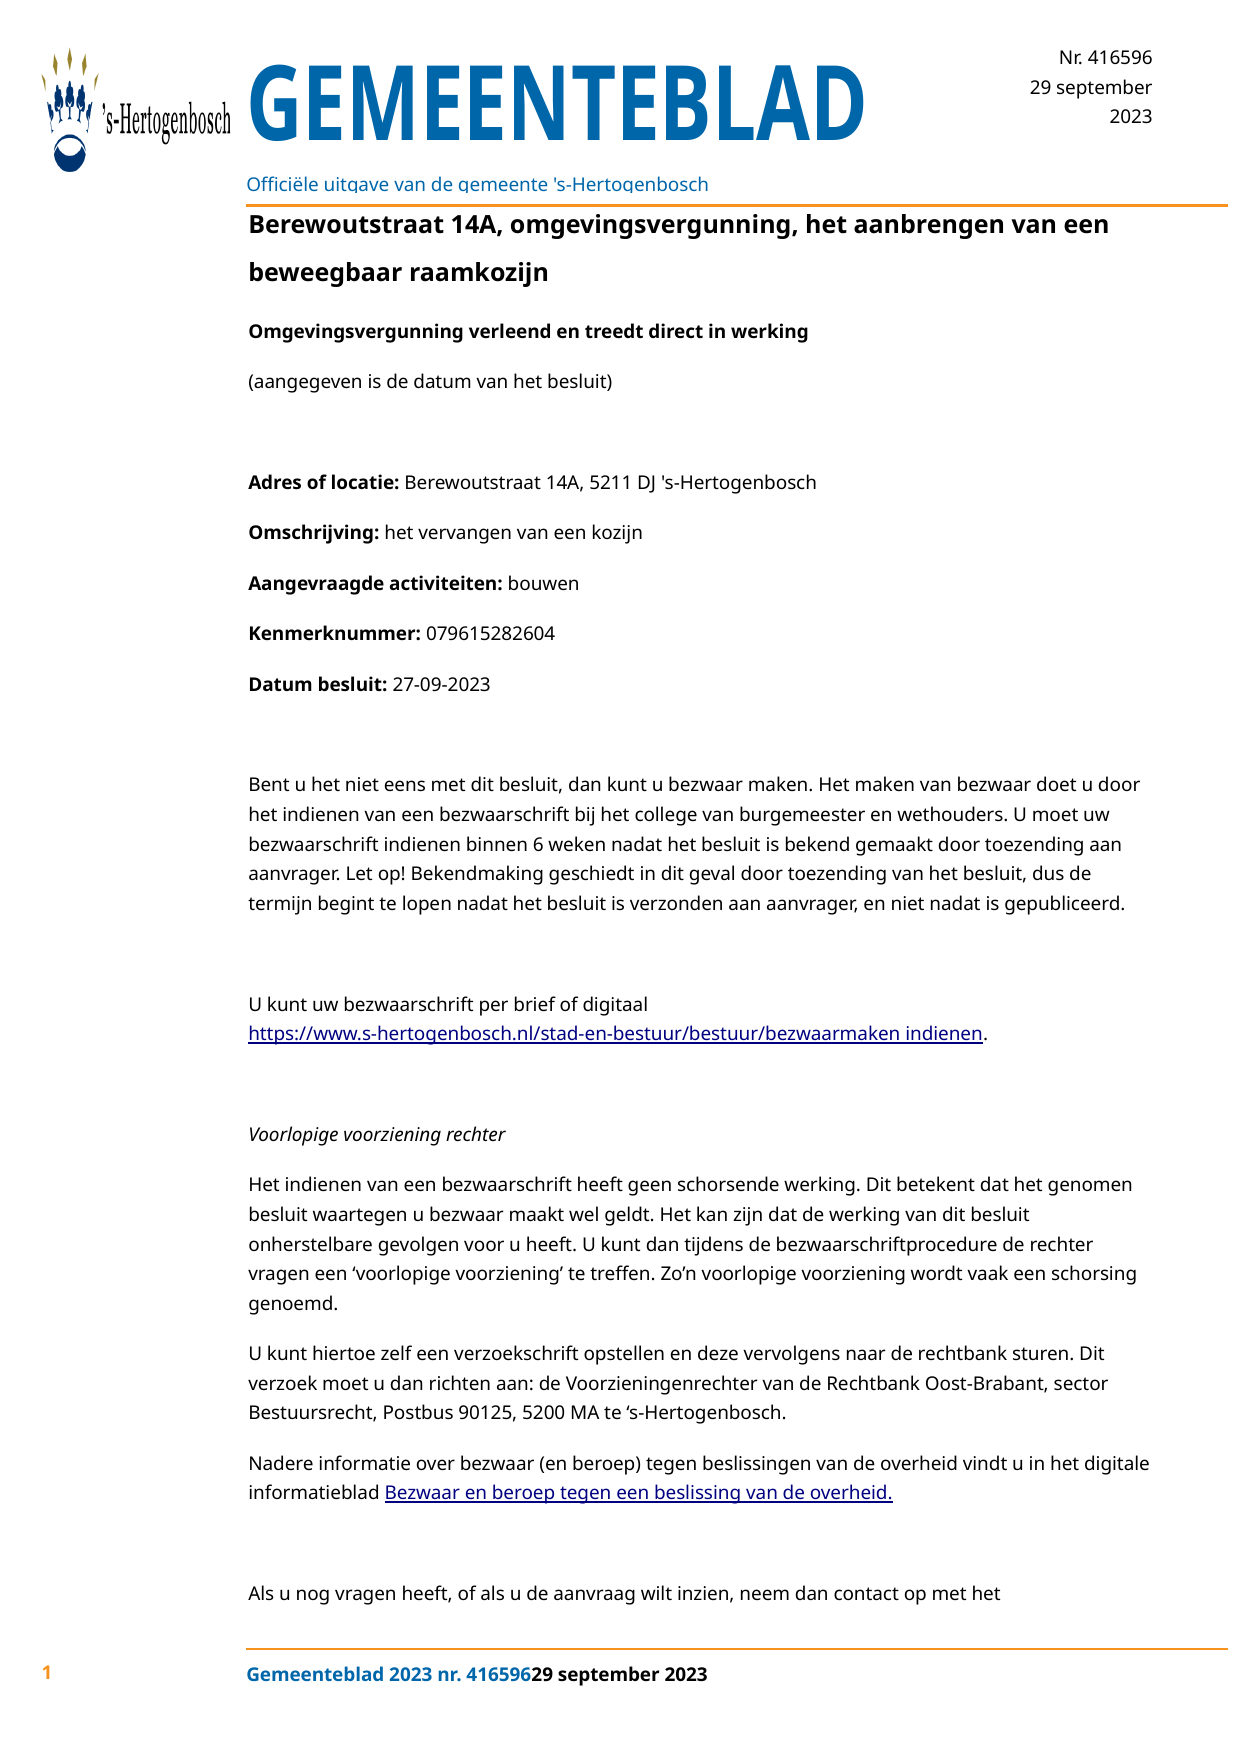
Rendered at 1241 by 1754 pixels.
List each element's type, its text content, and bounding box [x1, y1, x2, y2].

text Aangevraagde activiteiten: bouwen [248, 570, 1152, 596]
text (aangegeven is de datum van het besluit) [248, 368, 1152, 394]
text Voorlopige voorziening rechter [248, 1121, 1152, 1147]
text Kenmerknummer: 079615282604 [248, 620, 1152, 646]
text Nadere informatie over bezwaar (en beroep) tegen beslissingen van de overheid vindt u in het digitale informatieblad Bezwaar en beroep tegen een beslissing van de overheid. [248, 1450, 1152, 1505]
text Omgevingsvergunning verleend en treedt direct in werking [248, 318, 1152, 344]
text Berewoutstraat 14A, omgevingsvergunning, het aanbrengen van een beweegbaar raamkozijn [248, 207, 1152, 288]
text Als u nog vragen heeft, of als u de aanvraag wilt inzien, neem dan contact op met het [248, 1580, 1152, 1606]
text Datum besluit: 27-09-2023 [248, 671, 1152, 697]
text Bent u het niet eens met dit besluit, dan kunt u bezwaar maken. Het maken van bezwaar doet u door het indienen van een bezwaarschrift bij het college van burgemeester en wethouders. U moet uw bezwaarschrift indienen binnen 6 weken nadat het besluit is bekend gemaakt door toezending aan aanvrager. Let op! Bekendmaking geschiedt in dit geval door toezending van het besluit, dus de termijn begint te lopen nadat het besluit is verzonden aan aanvrager, en niet nadat is gepubliceerd. [248, 772, 1152, 916]
text U kunt uw bezwaarschrift per brief of digitaal https://www.s-hertogenbosch.nl/stad-en-bestuur/bestuur/bezwaarmaken indienen. [248, 991, 1152, 1046]
text Het indienen van een bezwaarschrift heeft geen schorsende werking. Dit betekent dat het genomen besluit waartegen u bezwaar maakt wel geldt. Het kan zijn dat de werking van dit besluit onherstelbare gevolgen voor u heeft. U kunt dan tijdens de bezwaarschriftprocedure de rechter vragen een ‘voorlopige voorziening’ te treffen. Zo’n voorlopige voorziening wordt vaak een schorsing genoemd. [248, 1172, 1152, 1316]
text Omschrijving: het vervangen van een kozijn [248, 519, 1152, 545]
text U kunt hiertoe zelf een verzoekschrift opstellen en deze vervolgens naar de rechtbank sturen. Dit verzoek moet u dan richten aan: de Voorzieningenrechter van de Rechtbank Oost-Brabant, sector Bestuursrecht, Postbus 90125, 5200 MA te ‘s-Hertogenbosch. [248, 1340, 1152, 1425]
picture [41, 47, 231, 172]
text Adres of locatie: Berewoutstraat 14A, 5211 DJ 's-Hertogenbosch [248, 469, 1152, 495]
